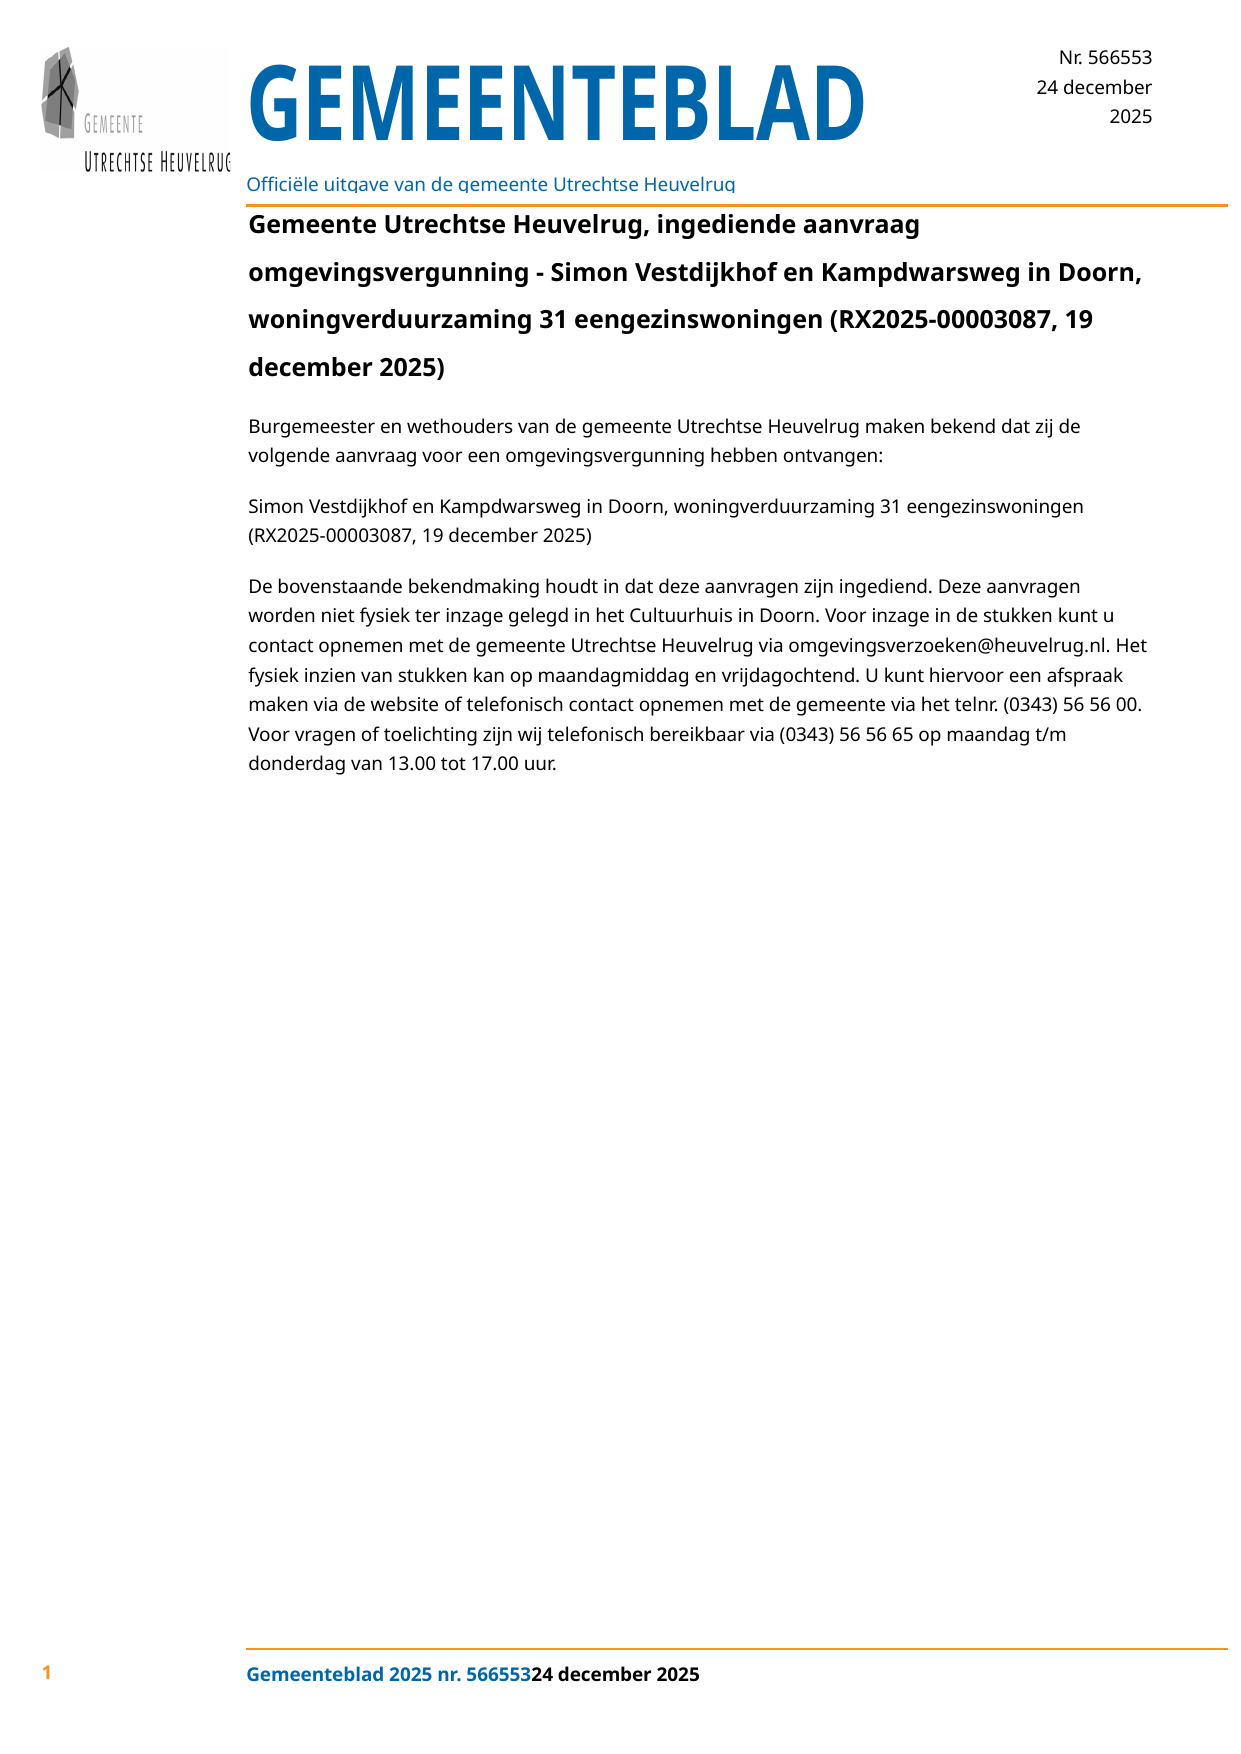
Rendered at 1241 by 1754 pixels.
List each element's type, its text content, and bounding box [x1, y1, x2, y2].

text Gemeente Utrechtse Heuvelrug, ingediende aanvraag omgevingsvergunning - Simon Vestdijkhof en Kampdwarsweg in Doorn, woningverduurzaming 31 eengezinswoningen (RX2025-00003087, 19 december 2025) [248, 207, 1152, 384]
text De bovenstaande bekendmaking houdt in dat deze aanvragen zijn ingediend. Deze aanvragen worden niet fysiek ter inzage gelegd in het Cultuurhuis in Doorn. Voor inzage in de stukken kunt u contact opnemen met de gemeente Utrechtse Heuvelrug via omgevingsverzoeken@heuvelrug.nl. Het fysiek inzien van stukken kan op maandagmiddag en vrijdagochtend. U kunt hiervoor een afspraak maken via de website of telefonisch contact opnemen met de gemeente via het telnr. (0343) 56 56 00. Voor vragen of toelichting zijn wij telefonisch bereikbaar via (0343) 56 56 65 op maandag t/m donderdag van 13.00 tot 17.00 uur. [248, 573, 1152, 776]
text Simon Vestdijkhof en Kampdwarsweg in Doorn, woningverduurzaming 31 eengezinswoningen (RX2025-00003087, 19 december 2025) [248, 493, 1152, 548]
text Burgemeester en wethouders van de gemeente Utrechtse Heuvelrug maken bekend dat zij de volgende aanvraag voor een omgevingsvergunning hebben ontvangen: [248, 413, 1152, 468]
picture [41, 47, 231, 172]
